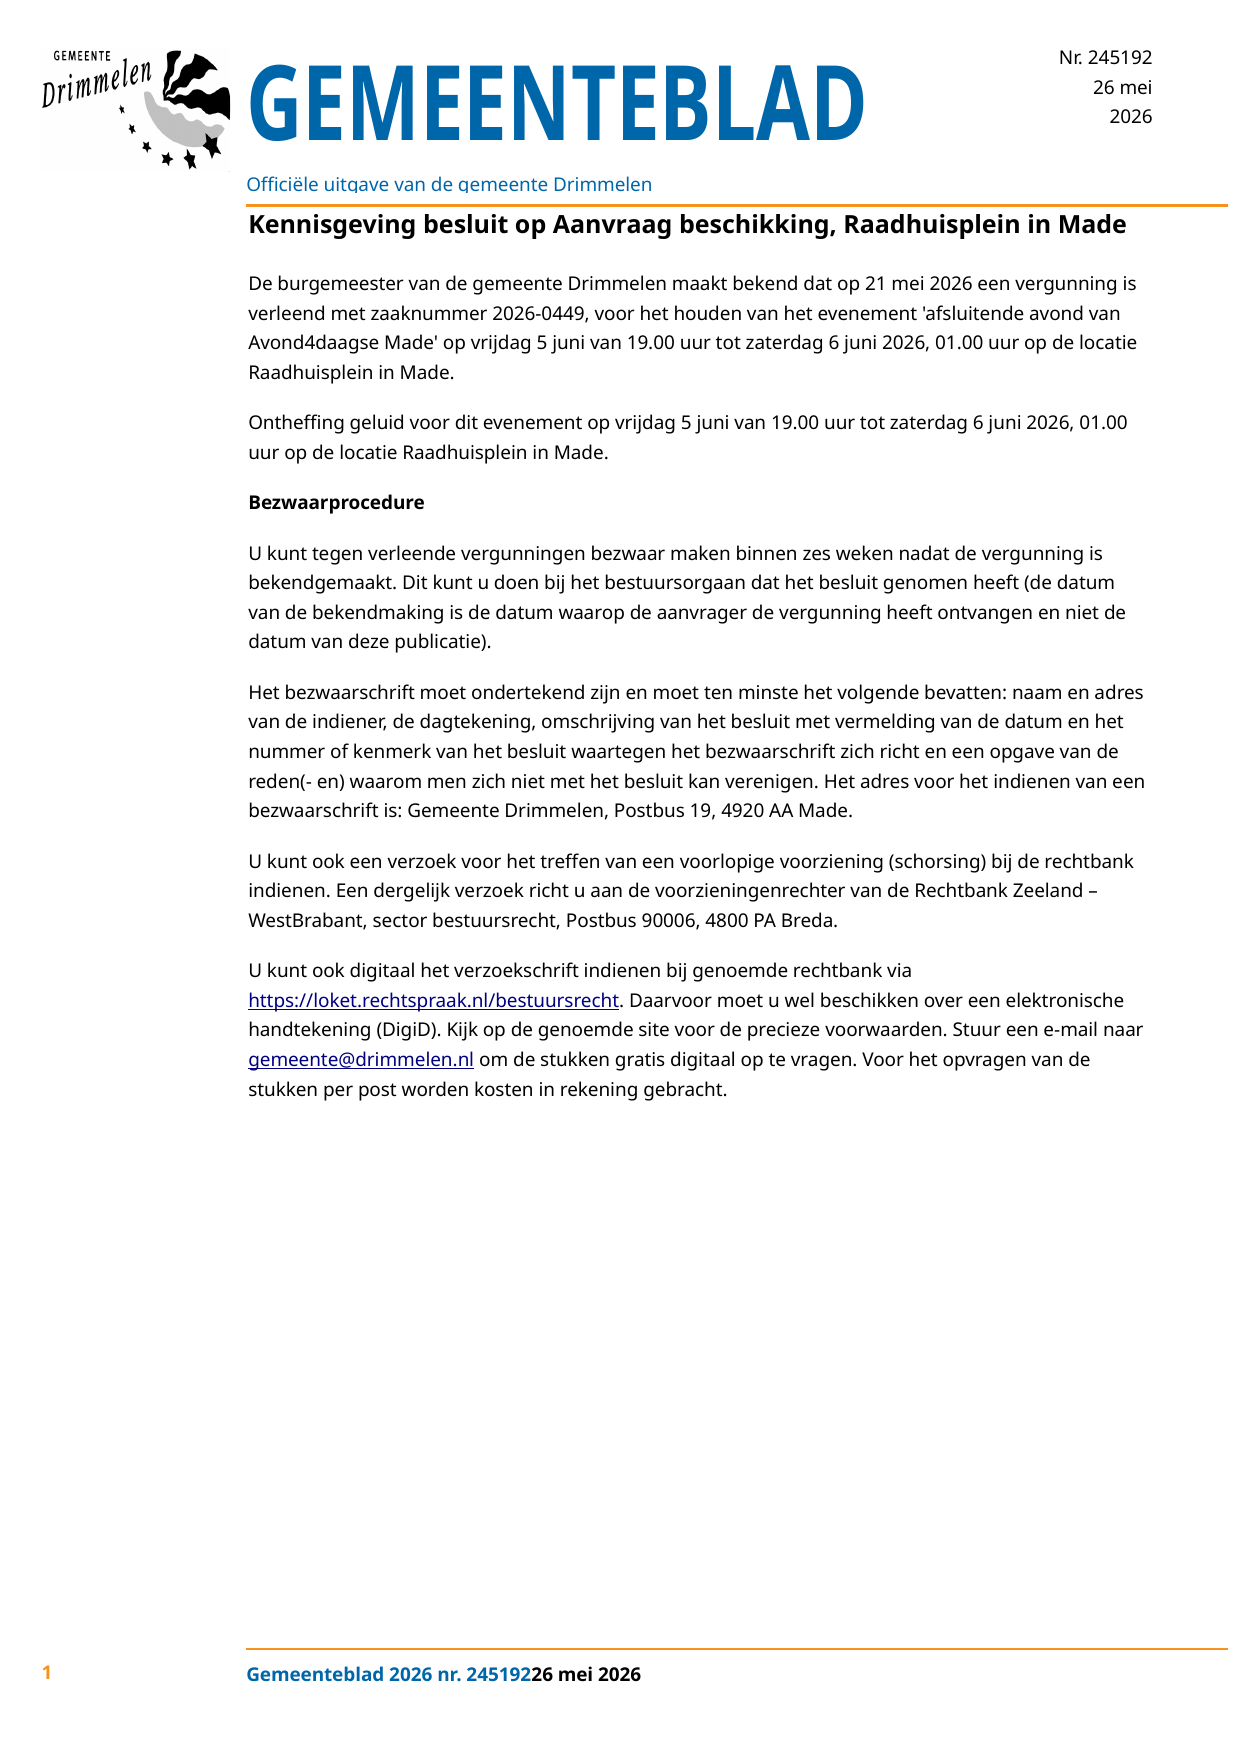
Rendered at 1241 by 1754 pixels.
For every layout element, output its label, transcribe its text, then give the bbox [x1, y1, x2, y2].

text U kunt ook een verzoek voor het treffen van een voorlopige voorziening (schorsing) bij de rechtbank indienen. Een dergelijk verzoek richt u aan de voorzieningenrechter van de Rechtbank Zeeland – WestBrabant, sector bestuursrecht, Postbus 90006, 4800 PA Breda. [248, 848, 1152, 933]
text U kunt ook digitaal het verzoekschrift indienen bij genoemde rechtbank via https://loket.rechtspraak.nl/bestuursrecht. Daarvoor moet u wel beschikken over een elektronische handtekening (DigiD). Kijk op de genoemde site voor de precieze voorwaarden. Stuur een e-mail naar gemeente@drimmelen.nl om de stukken gratis digitaal op te vragen. Voor het opvragen van de stukken per post worden kosten in rekening gebracht. [248, 957, 1152, 1101]
text Kennisgeving besluit op Aanvraag beschikking, Raadhuisplein in Made [248, 207, 1152, 241]
text Het bezwaarschrift moet ondertekend zijn en moet ten minste het volgende bevatten: naam en adres van de indiener, de dagtekening, omschrijving van het besluit met vermelding van de datum en het nummer of kenmerk van het besluit waartegen het bezwaarschrift zich richt en een opgave van de reden(- en) waarom men zich niet met het besluit kan verenigen. Het adres voor het indienen van een bezwaarschrift is: Gemeente Drimmelen, Postbus 19, 4920 AA Made. [248, 679, 1152, 823]
text Bezwaarprocedure [248, 489, 1152, 515]
text U kunt tegen verleende vergunningen bezwaar maken binnen zes weken nadat de vergunning is bekendgemaakt. Dit kunt u doen bij het bestuursorgaan dat het besluit genomen heeft (de datum van de bekendmaking is de datum waarop de aanvrager de vergunning heeft ontvangen en niet de datum van deze publicatie). [248, 540, 1152, 654]
picture [41, 47, 231, 172]
text De burgemeester van de gemeente Drimmelen maakt bekend dat op 21 mei 2026 een vergunning is verleend met zaaknummer 2026-0449, voor het houden van het evenement 'afsluitende avond van Avond4daagse Made' op vrijdag 5 juni van 19.00 uur tot zaterdag 6 juni 2026, 01.00 uur op de locatie Raadhuisplein in Made. [248, 270, 1152, 385]
text Ontheffing geluid voor dit evenement op vrijdag 5 juni van 19.00 uur tot zaterdag 6 juni 2026, 01.00 uur op de locatie Raadhuisplein in Made. [248, 409, 1152, 465]
